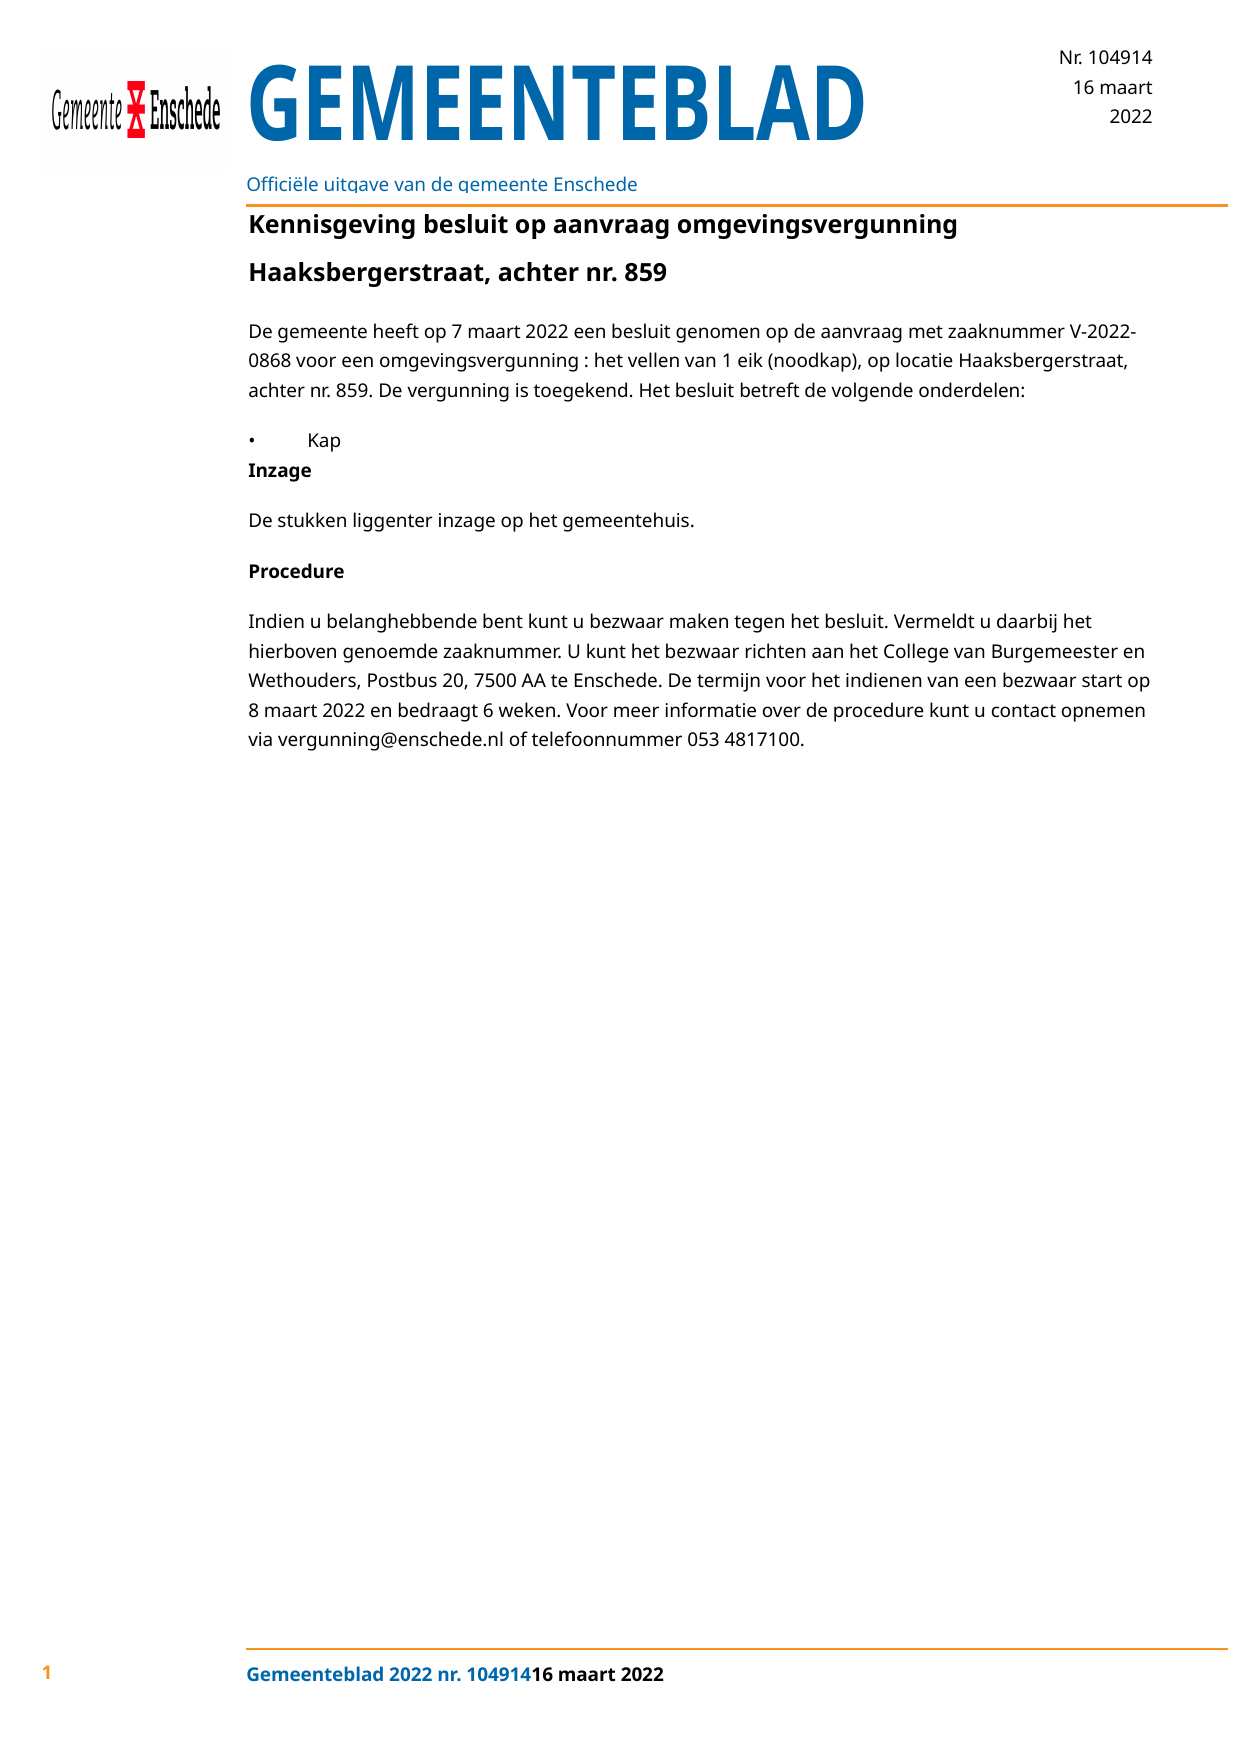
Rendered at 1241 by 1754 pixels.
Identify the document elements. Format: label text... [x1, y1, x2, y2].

picture [41, 47, 231, 172]
list Kap [248, 427, 1152, 453]
text Kennisgeving besluit op aanvraag omgevingsvergunning Haaksbergerstraat, achter nr. 859 [248, 207, 1152, 288]
text Procedure [248, 558, 1152, 584]
text De gemeente heeft op 7 maart 2022 een besluit genomen op de aanvraag met zaaknummer V-2022-0868 voor een omgevingsvergunning : het vellen van 1 eik (noodkap), op locatie Haaksbergerstraat, achter nr. 859. De vergunning is toegekend. Het besluit betreft de volgende onderdelen: [248, 318, 1152, 403]
text Indien u belanghebbende bent kunt u bezwaar maken tegen het besluit. Vermeldt u daarbij het hierboven genoemde zaaknummer. U kunt het bezwaar richten aan het College van Burgemees­ter en Wethouders, Postbus 20, 7500 AA te Enschede. De termijn voor het indienen van een bezwaar start op 8 maart 2022 en bedraagt 6 weken. Voor meer informatie over de procedure kunt u contact opnemen via vergunning@enschede.nl of telefoonnummer 053 4817100. [248, 608, 1152, 752]
text Inzage [248, 457, 1152, 483]
text De stukken liggenter inzage op het gemeentehuis. [248, 507, 1152, 533]
